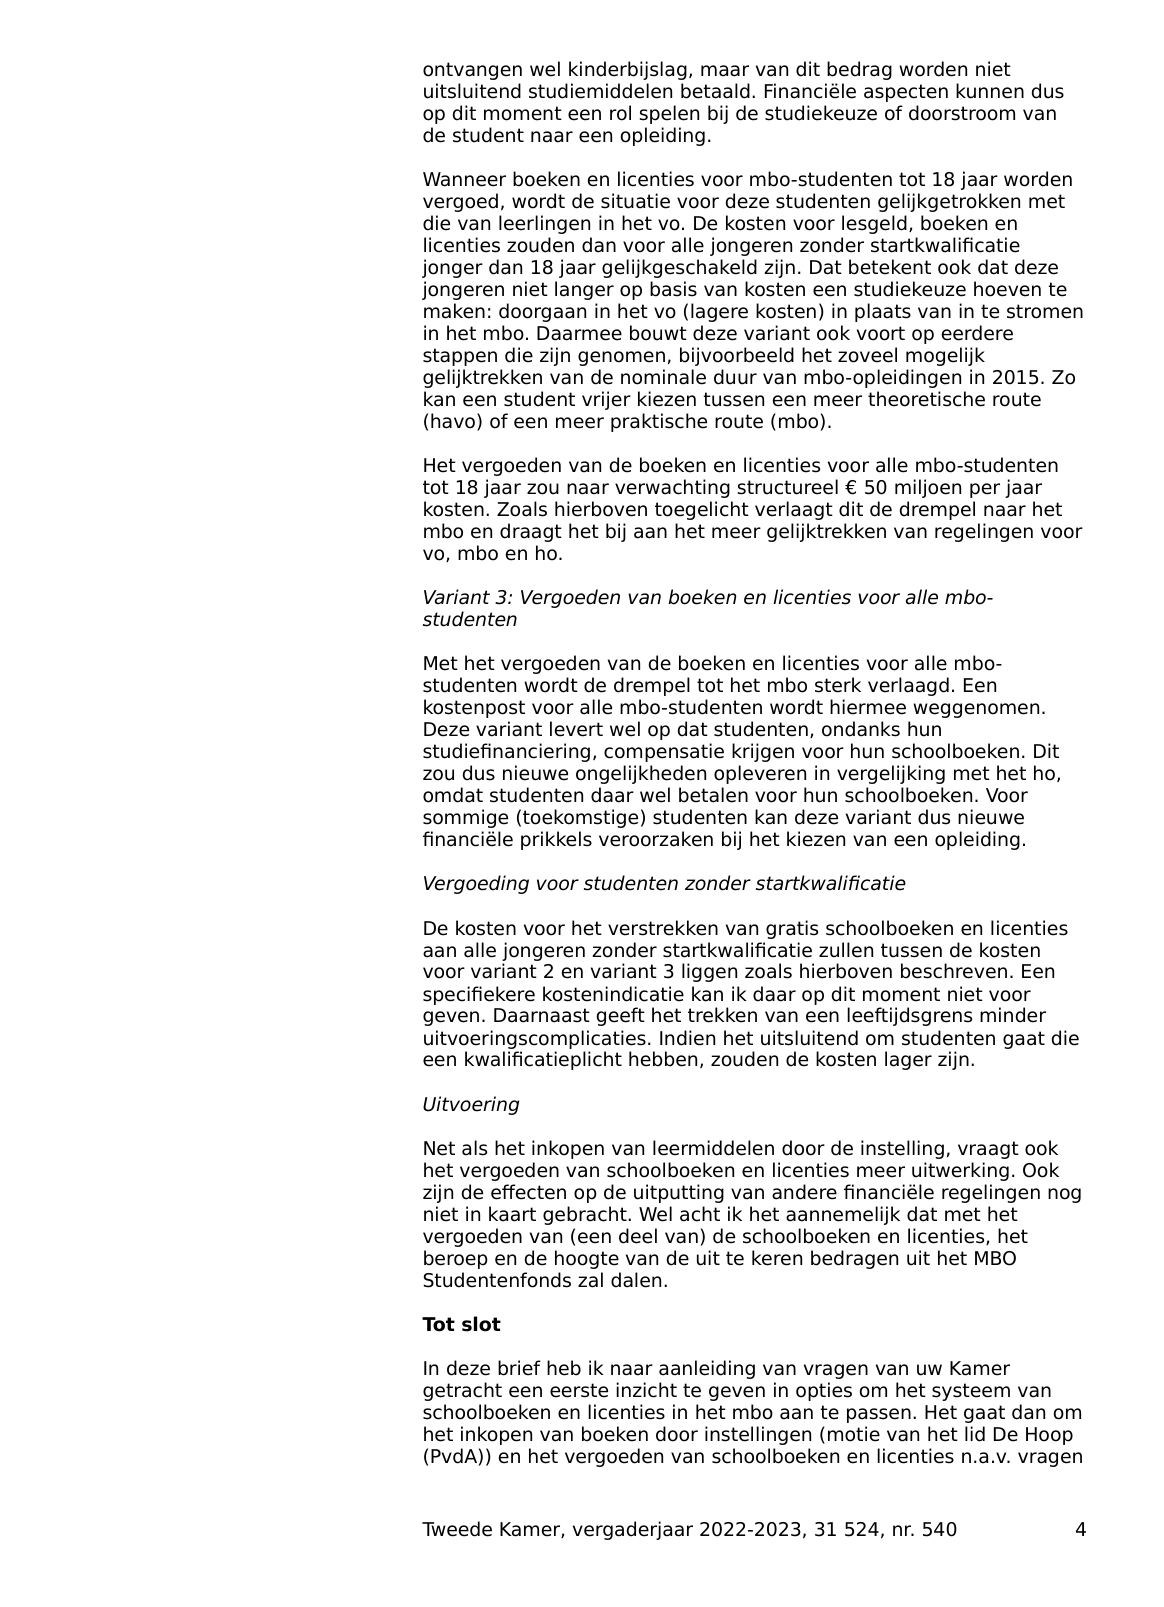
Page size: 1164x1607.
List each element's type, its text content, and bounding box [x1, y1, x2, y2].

text Het vergoeden van de boeken en licenties voor alle mbo-studenten tot 18 jaar zou naar verwachting structureel € 50 miljoen per jaar kosten. Zoals hierboven toegelicht verlaagt dit de drempel naar het mbo en draagt het bij aan het meer gelijktrekken van regelingen voor vo, mbo en ho. [422, 455, 1087, 565]
text Wanneer boeken en licenties voor mbo-studenten tot 18 jaar worden vergoed, wordt de situatie voor deze studenten gelijkgetrokken met die van leerlingen in het vo. De kosten voor lesgeld, boeken en licenties zouden dan voor alle jongeren zonder startkwalificatie jonger dan 18 jaar gelijkgeschakeld zijn. Dat betekent ook dat deze jongeren niet langer op basis van kosten een studiekeuze hoeven te maken: doorgaan in het vo (lagere kosten) in plaats van in te stromen in het mbo. Daarmee bouwt deze variant ook voort op eerdere stappen die zijn genomen, bijvoorbeeld het zoveel mogelijk gelijktrekken van de nominale duur van mbo-opleidingen in 2015. Zo kan een student vrijer kiezen tussen een meer theoretische route (havo) of een meer praktische route (mbo). [422, 169, 1087, 433]
subtitle Uitvoering [422, 1093, 1087, 1116]
subtitle Vergoeding voor studenten zonder startkwalificatie [422, 873, 1087, 895]
text De kosten voor het verstrekken van gratis schoolboeken en licenties aan alle jongeren zonder startkwalificatie zullen tussen de kosten voor variant 2 en variant 3 liggen zoals hierboven beschreven. Een specifiekere kostenindicatie kan ik daar op dit moment niet voor geven. Daarnaast geeft het trekken van een leeftijdsgrens minder uitvoeringscomplicaties. Indien het uitsluitend om studenten gaat die een kwalificatieplicht hebben, zouden de kosten lager zijn. [422, 917, 1087, 1071]
text Met het vergoeden van de boeken en licenties voor alle mbo-studenten wordt de drempel tot het mbo sterk verlaagd. Een kostenpost voor alle mbo-studenten wordt hiermee weggenomen. [422, 653, 1087, 719]
text In deze brief heb ik naar aanleiding van vragen van uw Kamer getracht een eerste inzicht te geven in opties om het systeem van schoolboeken en licenties in het mbo aan te passen. Het gaat dan om het inkopen van boeken door instellingen (motie van het lid De Hoop (PvdA)) en het vergoeden van schoolboeken en licenties n.a.v. vragen [422, 1358, 1087, 1468]
text Deze variant levert wel op dat studenten, ondanks hun studiefinanciering, compensatie krijgen voor hun schoolboeken. Dit zou dus nieuwe ongelijkheden opleveren in vergelijking met het ho, omdat studenten daar wel betalen voor hun schoolboeken. Voor sommige (toekomstige) studenten kan deze variant dus nieuwe financiële prikkels veroorzaken bij het kiezen van een opleiding. [422, 719, 1087, 851]
subtitle Tot slot [422, 1314, 1087, 1336]
text ontvangen wel kinderbijslag, maar van dit bedrag worden niet uitsluitend studiemiddelen betaald. Financiële aspecten kunnen dus op dit moment een rol spelen bij de studiekeuze of doorstroom van de student naar een opleiding. [422, 59, 1087, 147]
text Net als het inkopen van leermiddelen door de instelling, vraagt ook het vergoeden van schoolboeken en licenties meer uitwerking. Ook zijn de effecten op de uitputting van andere financiële regelingen nog niet in kaart gebracht. Wel acht ik het aannemelijk dat met het vergoeden van (een deel van) de schoolboeken en licenties, het beroep en de hoogte van de uit te keren bedragen uit het MBO Studentenfonds zal dalen. [422, 1138, 1087, 1292]
subtitle Variant 3: Vergoeden van boeken en licenties voor alle mbo-studenten [422, 587, 1087, 631]
